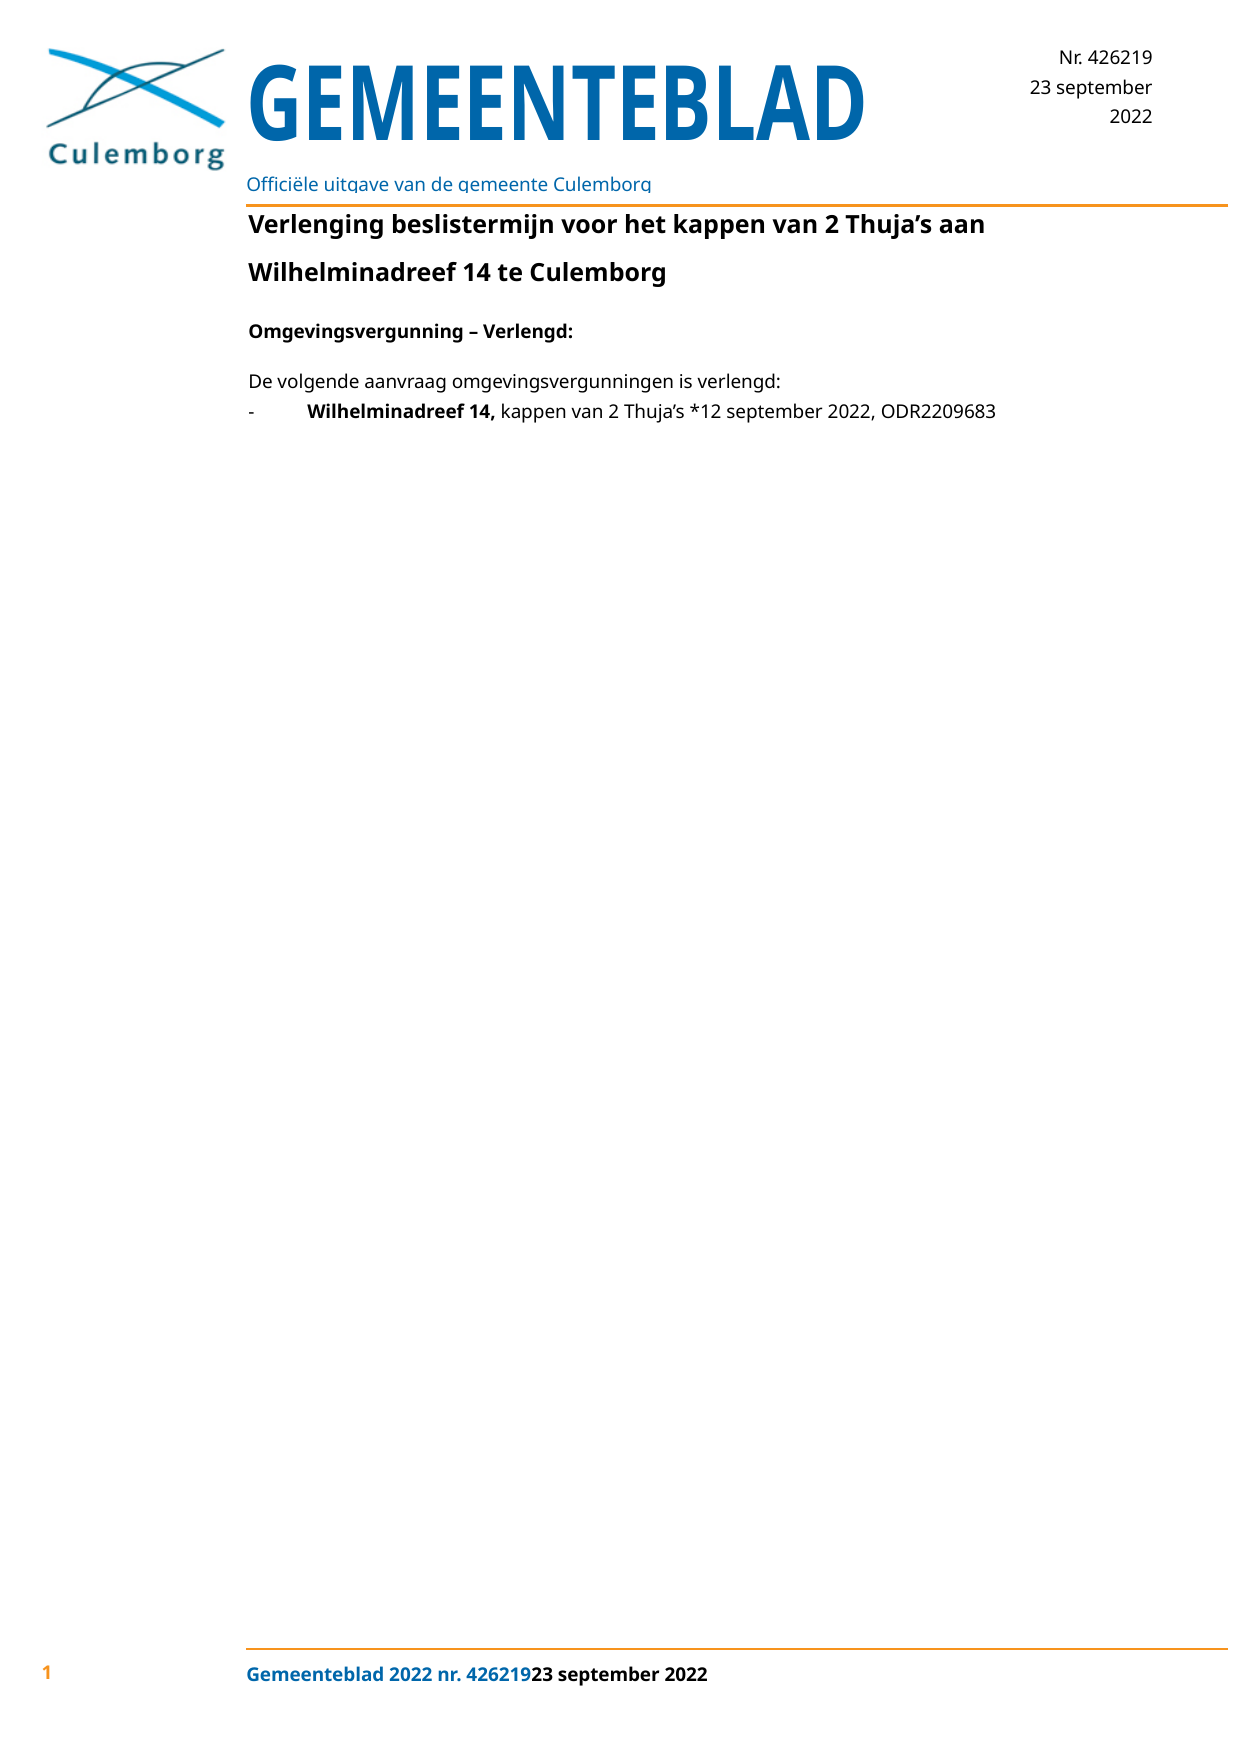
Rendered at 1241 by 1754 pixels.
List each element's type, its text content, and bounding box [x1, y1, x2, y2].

text Omgevingsvergunning – Verlengd: [248, 318, 1152, 344]
list Wilhelminadreef 14, kappen van 2 Thuja’s *12 september 2022, ODR2209683 [248, 398, 1152, 424]
text Verlenging beslistermijn voor het kappen van 2 Thuja’s aan Wilhelminadreef 14 te Culemborg [248, 207, 1152, 288]
picture [41, 47, 231, 172]
text De volgende aanvraag omgevingsvergunningen is verlengd: [248, 368, 1152, 394]
